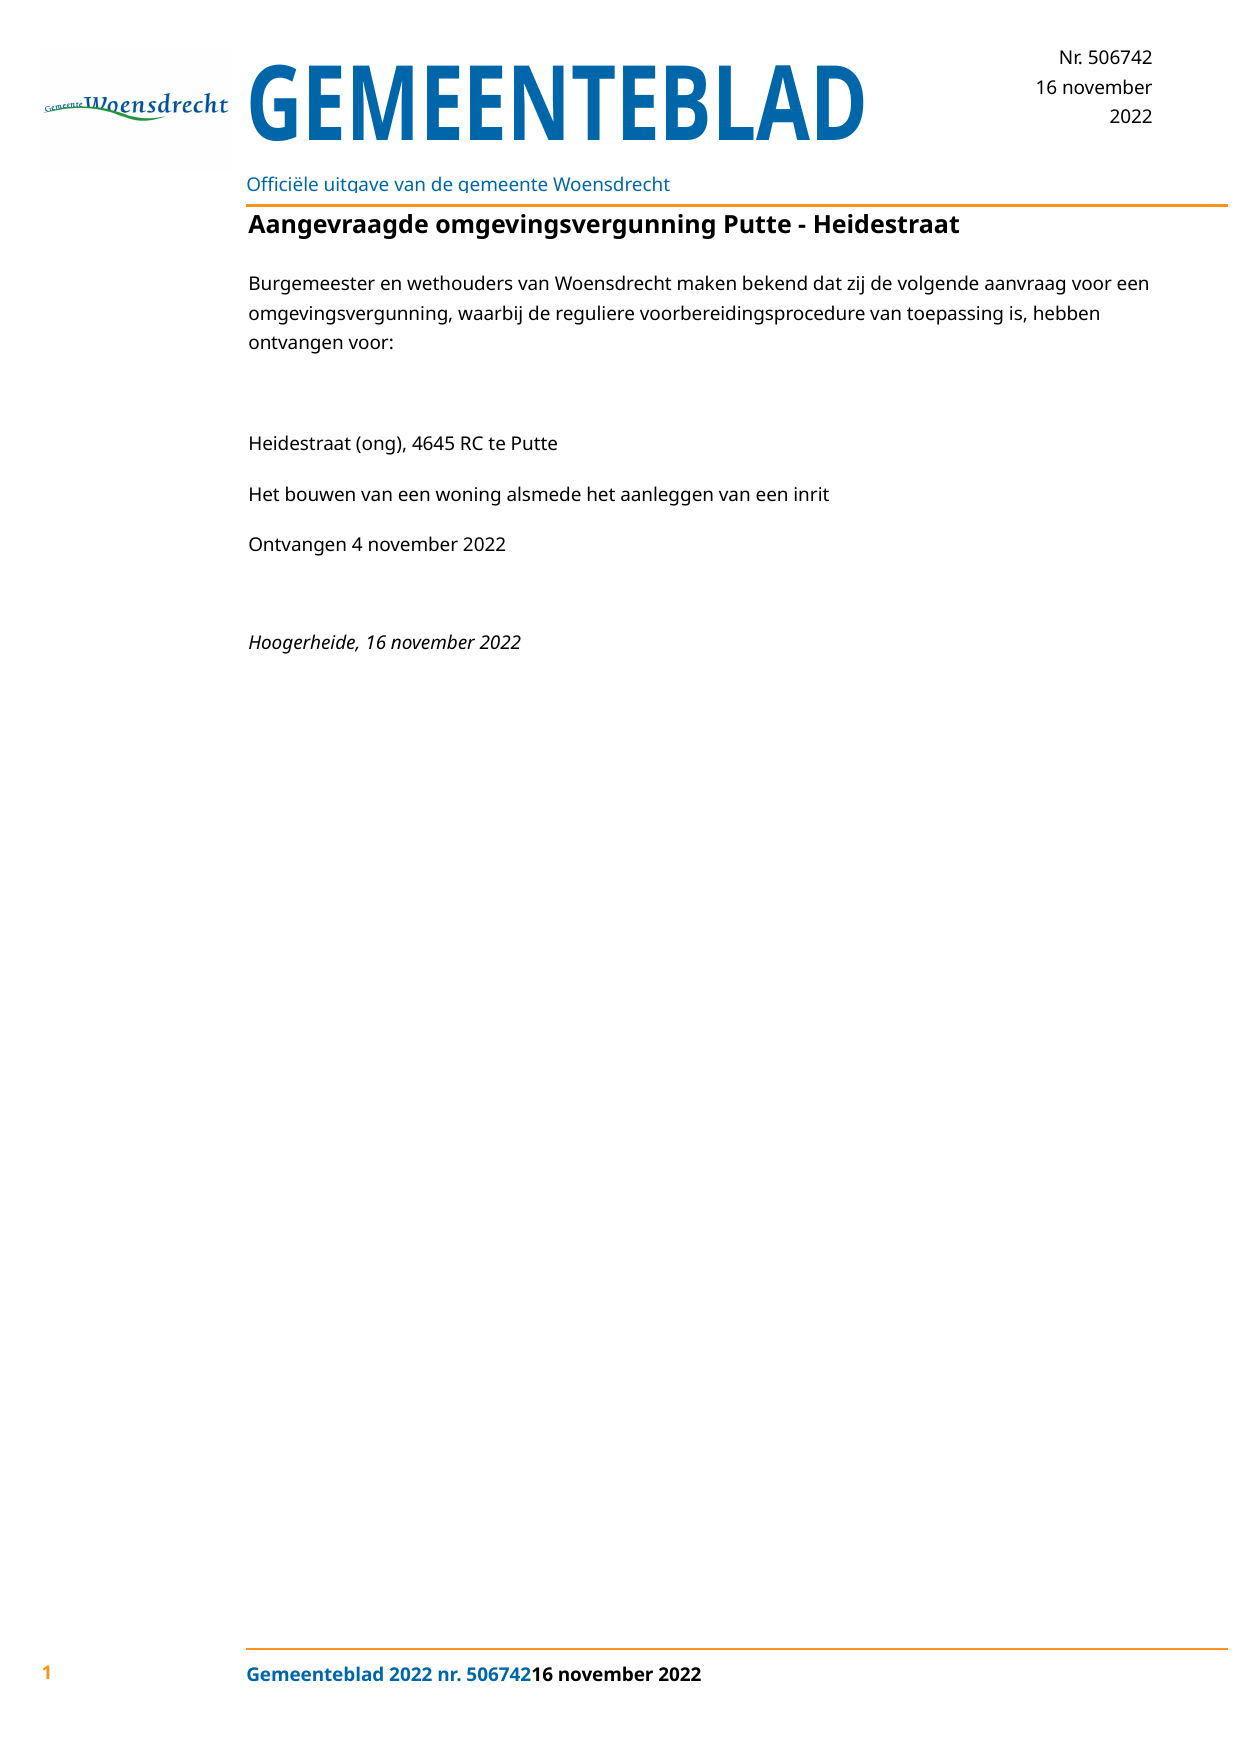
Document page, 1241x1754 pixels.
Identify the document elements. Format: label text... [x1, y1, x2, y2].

text Het bouwen van een woning alsmede het aanleggen van een inrit [248, 481, 1152, 506]
text Burgemeester en wethouders van Woensdrecht maken bekend dat zij de volgende aanvraag voor een omgevingsvergunning, waarbij de reguliere voorbereidingsprocedure van toepassing is, hebben ontvangen voor: [248, 270, 1152, 355]
text Ontvangen 4 november 2022 [248, 531, 1152, 557]
picture [41, 47, 231, 172]
text Hoogerheide, 16 november 2022 [248, 629, 1152, 655]
text Aangevraagde omgevingsvergunning Putte - Heidestraat [248, 207, 1152, 241]
text Heidestraat (ong), 4645 RC te Putte [248, 430, 1152, 456]
